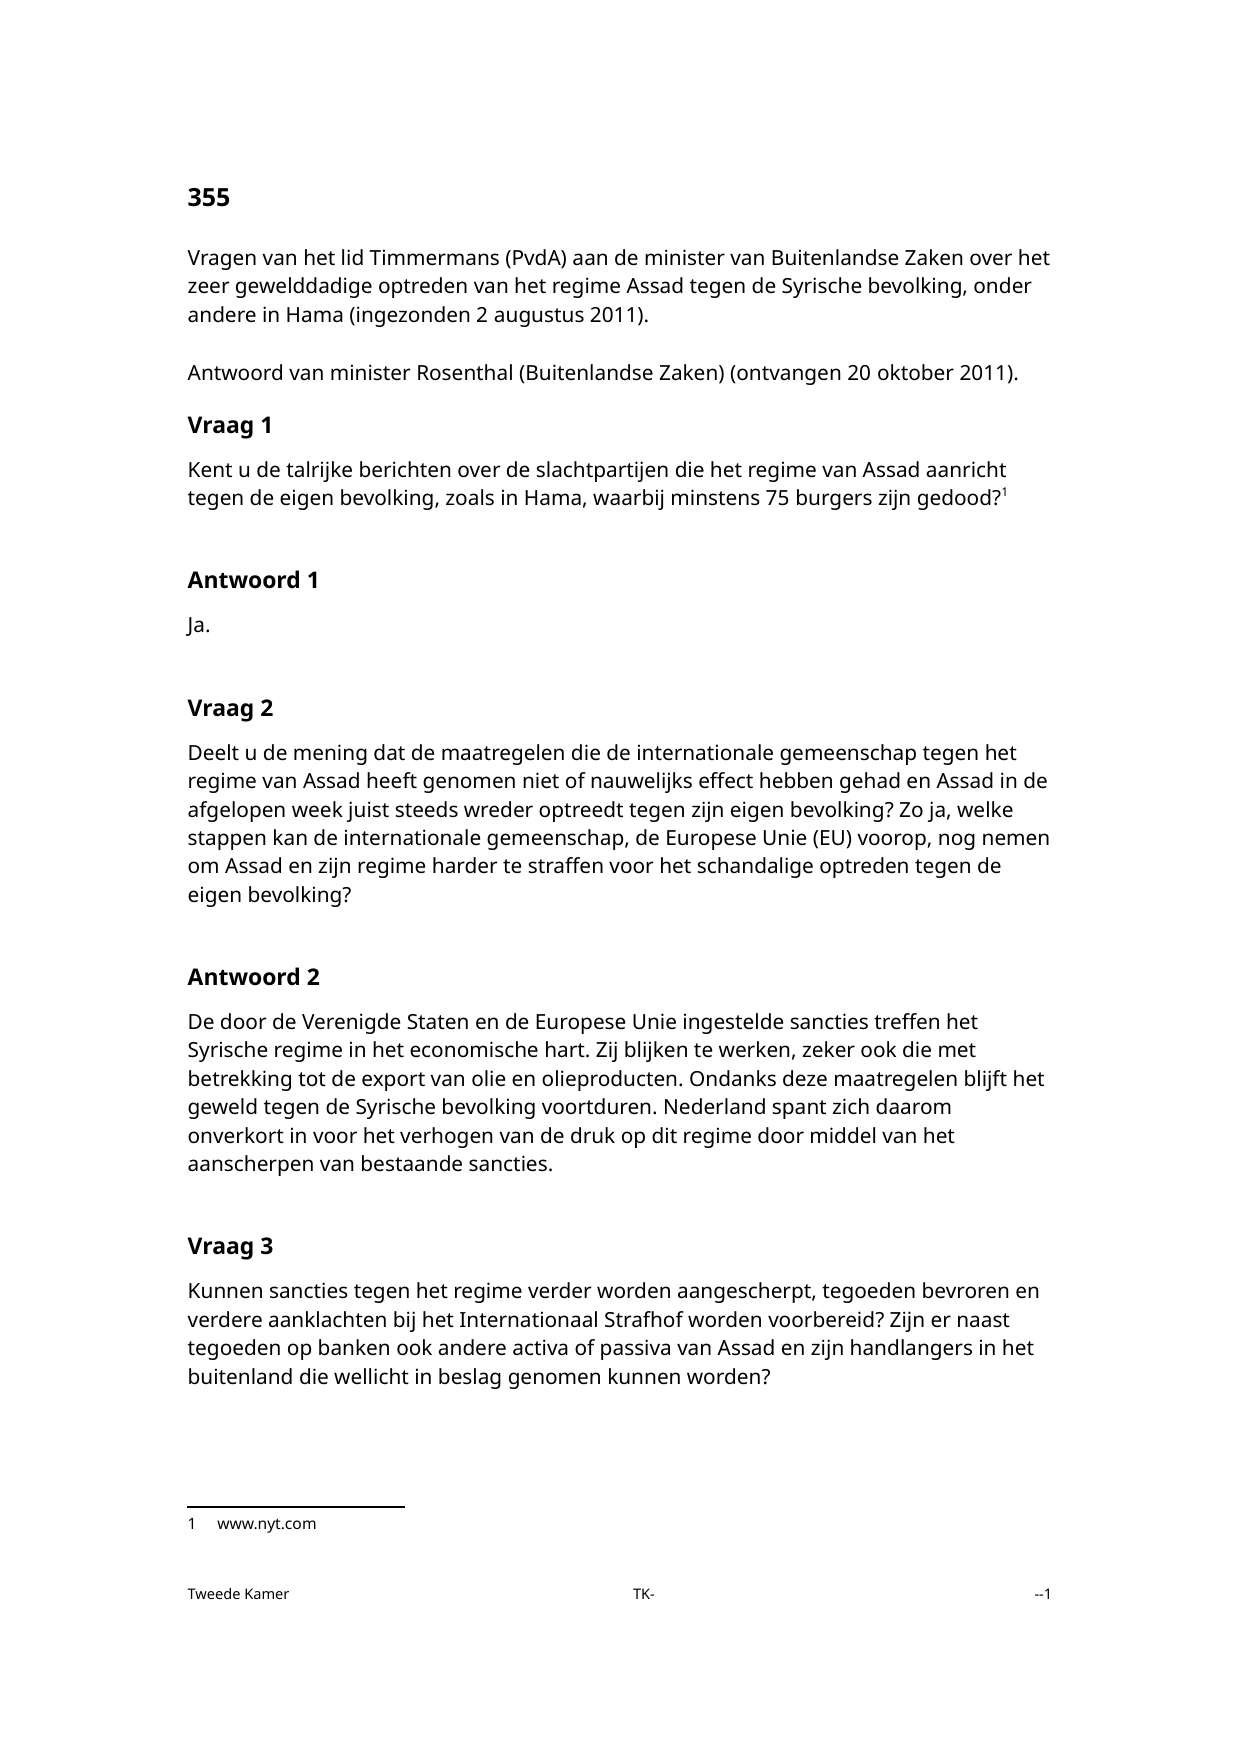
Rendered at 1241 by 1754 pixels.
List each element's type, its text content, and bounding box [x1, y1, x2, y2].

text Deelt u de mening dat de maatregelen die de internationale gemeenschap tegen het regime van Assad heeft genomen niet of nauwelijks effect hebben gehad en Assad in de afgelopen week juist steeds wreder optreedt tegen zijn eigen bevolking? Zo ja, welke stappen kan de internationale gemeenschap, de Europese Unie (EU) voorop, nog nemen om Assad en zijn regime harder te straffen voor het schandalige optreden tegen de eigen bevolking? [187, 738, 1053, 908]
text Kunnen sancties tegen het regime verder worden aangescherpt, tegoeden bevroren en verdere aanklachten bij het Internationaal Strafhof worden voorbereid? Zijn er naast tegoeden op banken ook andere activa of passiva van Assad en zijn handlangers in het buitenland die wellicht in beslag genomen kunnen worden? [187, 1277, 1053, 1390]
text De door de Verenigde Staten en de Europese Unie ingestelde sancties treffen het Syrische regime in het economische hart. Zij blijken te werken, zeker ook die met betrekking tot de export van olie en olieproducten. Ondanks deze maatregelen blijft het geweld tegen de Syrische bevolking voortduren. Nederland spant zich daarom onverkort in voor het verhogen van de druk op dit regime door middel van het aanscherpen van bestaande sancties. [187, 1007, 1053, 1178]
subtitle Antwoord 2 [187, 961, 1053, 992]
subtitle Vraag 1 [187, 409, 1053, 440]
text 355 [187, 179, 1053, 213]
subtitle Antwoord 1 [187, 564, 1053, 596]
text Ja. [187, 611, 1053, 639]
text www.nyt.com [187, 1506, 1053, 1534]
subtitle Vraag 3 [187, 1230, 1053, 1262]
text Antwoord van minister Rosenthal (Buitenlandse Zaken) (ontvangen 20 oktober 2011). [187, 358, 1053, 386]
subtitle Vraag 2 [187, 692, 1053, 723]
text Vragen van het lid Timmermans (PvdA) aan de minister van Buitenlandse Zaken over het zeer gewelddadige optreden van het regime Assad tegen de Syrische bevolking, onder andere in Hama (ingezonden 2 augustus 2011). [187, 243, 1053, 328]
text Kent u de talrijke berichten over de slachtpartijen die het regime van Assad aanricht tegen de eigen bevolking, zoals in Hama, waarbij minstens 75 burgers zijn gedood? [187, 455, 1053, 512]
